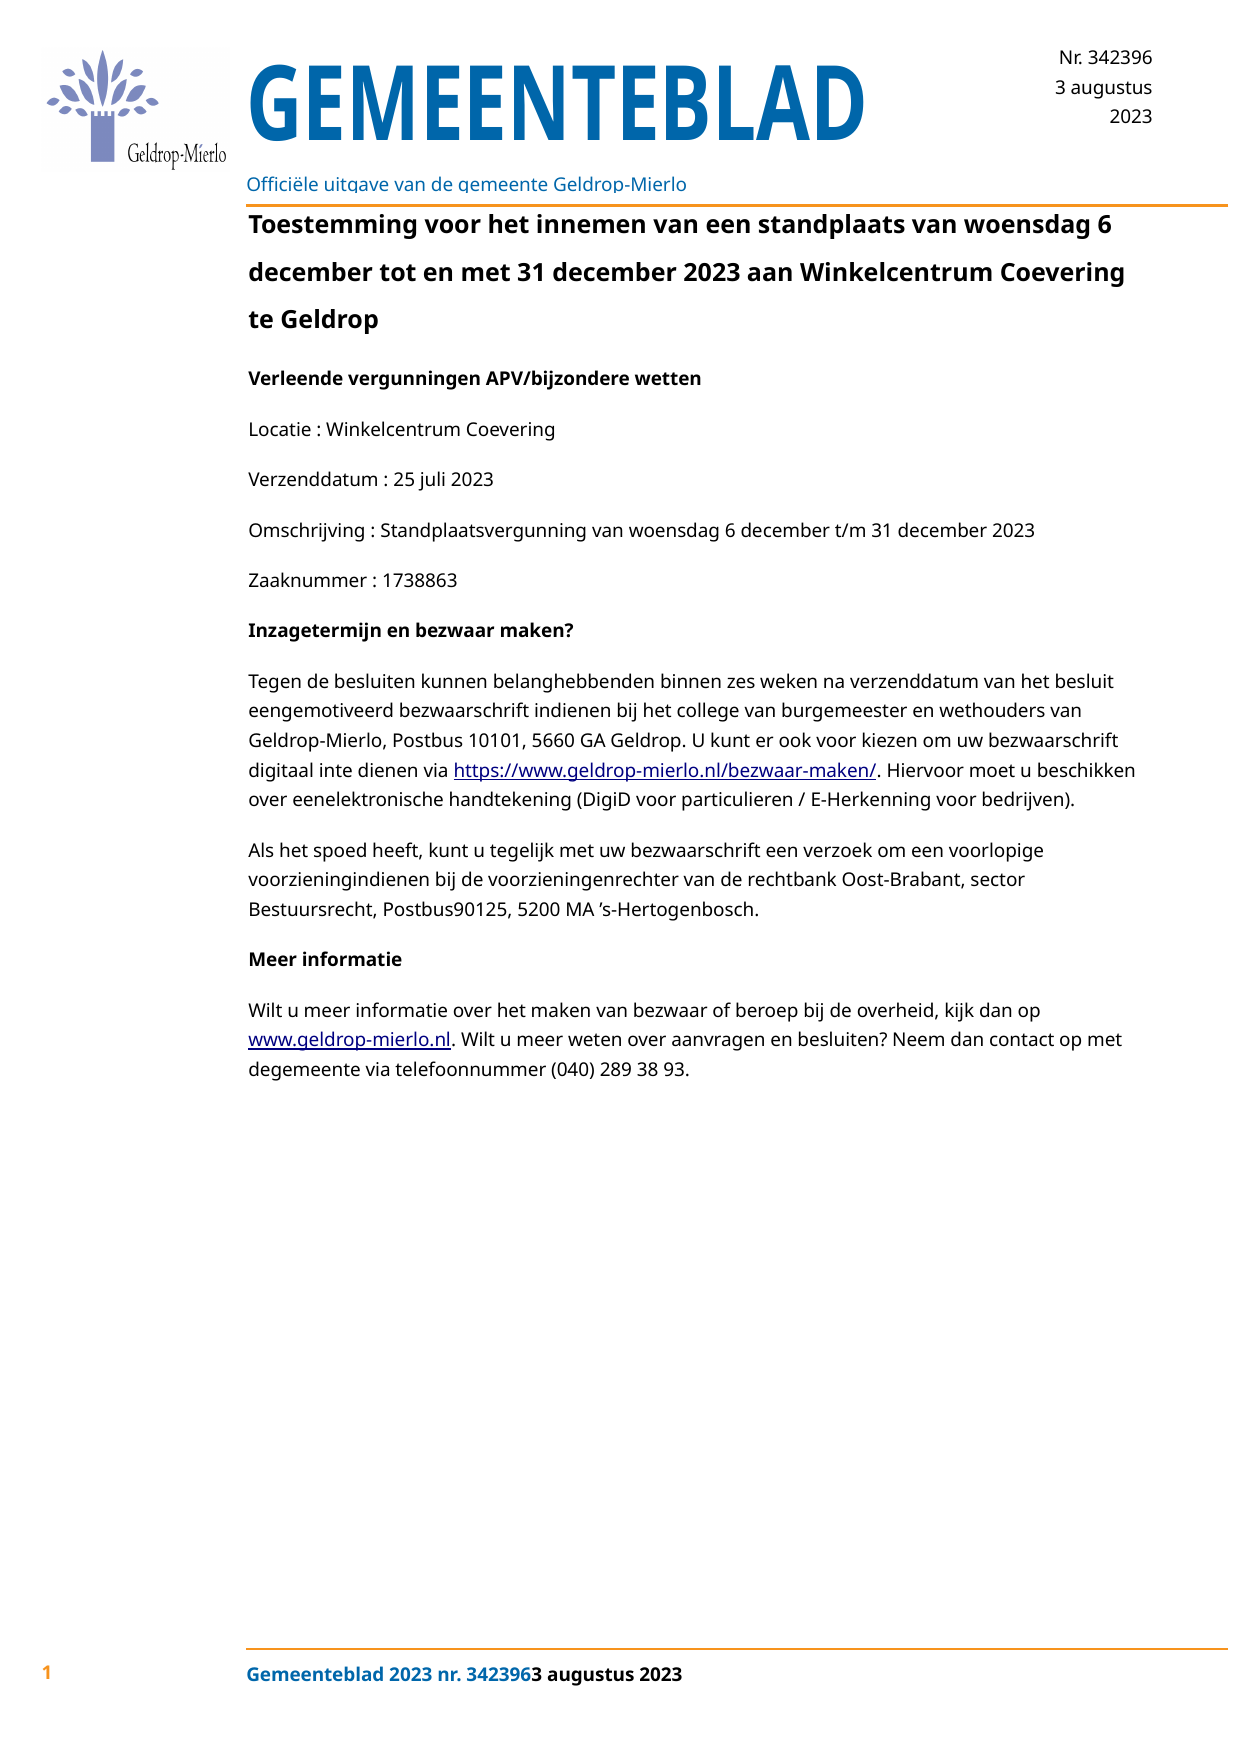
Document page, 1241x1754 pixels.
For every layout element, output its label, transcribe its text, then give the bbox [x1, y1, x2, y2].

text Meer informatie [248, 946, 1152, 972]
text Omschrijving : Standplaatsvergunning van woensdag 6 december t/m 31 december 2023 [248, 517, 1152, 542]
text Toestemming voor het innemen van een standplaats van woensdag 6 december tot en met 31 december 2023 aan Winkelcentrum Coevering te Geldrop [248, 207, 1152, 336]
text Inzagetermijn en bezwaar maken? [248, 618, 1152, 643]
picture [41, 47, 231, 172]
text Verleende vergunningen APV/bijzondere wetten [248, 366, 1152, 391]
text Locatie : Winkelcentrum Coevering [248, 416, 1152, 442]
text Verzenddatum : 25 juli 2023 [248, 466, 1152, 492]
text Zaaknummer : 1738863 [248, 567, 1152, 593]
text Tegen de besluiten kunnen belanghebbenden binnen zes weken na verzenddatum van het besluit eengemotiveerd bezwaarschrift indienen bij het college van burgemeester en wethouders van Geldrop-Mierlo, Postbus 10101, 5660 GA Geldrop. U kunt er ook voor kiezen om uw bezwaarschrift digitaal inte dienen via https://www.geldrop-mierlo.nl/bezwaar-maken/. Hiervoor moet u beschikken over eenelektronische handtekening (DigiD voor particulieren / E-Herkenning voor bedrijven). [248, 668, 1152, 812]
text Wilt u meer informatie over het maken van bezwaar of beroep bij de overheid, kijk dan op www.geldrop-mierlo.nl. Wilt u meer weten over aanvragen en besluiten? Neem dan contact op met degemeente via telefoonnummer (040) 289 38 93. [248, 997, 1152, 1082]
text Als het spoed heeft, kunt u tegelijk met uw bezwaarschrift een verzoek om een voorlopige voorzieningindienen bij de voorzieningenrechter van de rechtbank Oost-Brabant, sector Bestuursrecht, Postbus90125, 5200 MA ’s-Hertogenbosch. [248, 837, 1152, 922]
